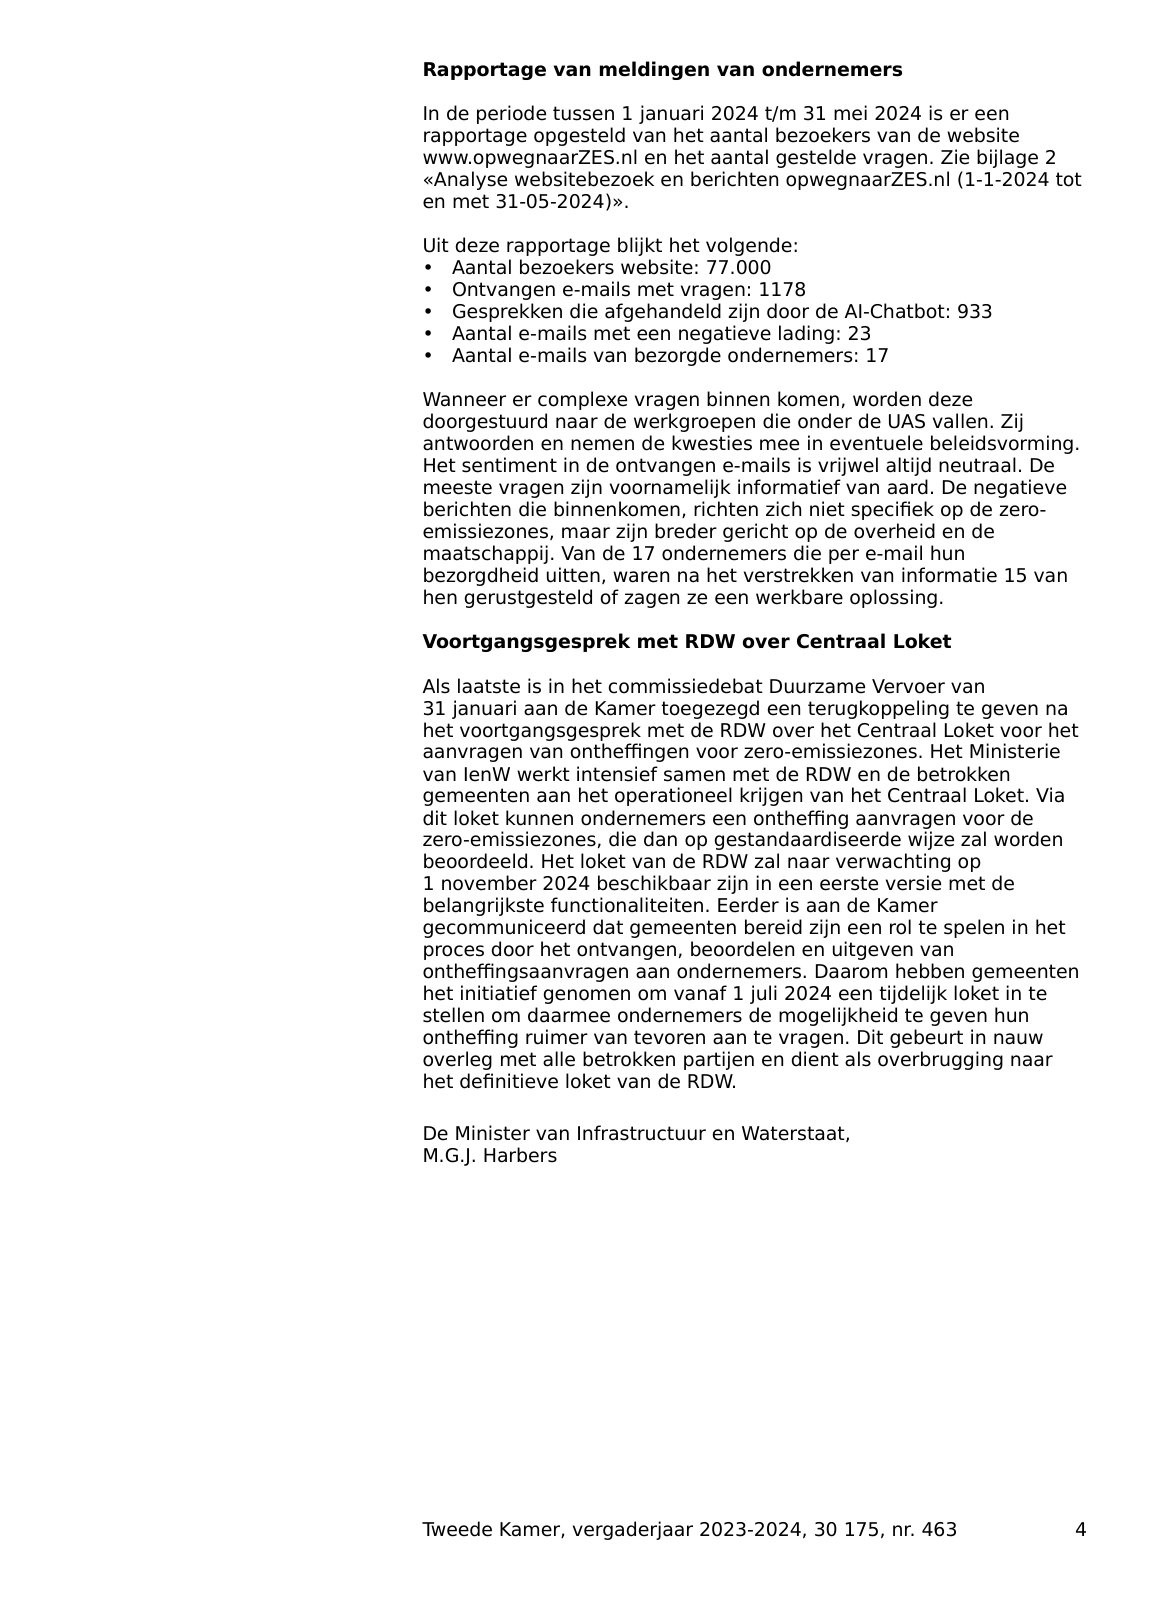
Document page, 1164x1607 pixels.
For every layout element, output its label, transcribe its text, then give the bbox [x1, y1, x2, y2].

text • Ontvangen e-mails met vragen: 1178 [422, 279, 1087, 301]
text Wanneer er complexe vragen binnen komen, worden deze doorgestuurd naar de werkgroepen die onder de UAS vallen. Zij antwoorden en nemen de kwesties mee in eventuele beleidsvorming. Het sentiment in de ontvangen e-mails is vrijwel altijd neutraal. De meeste vragen zijn voornamelijk informatief van aard. De negatieve berichten die binnenkomen, richten zich niet specifiek op de zero-emissiezones, maar zijn breder gericht op de overheid en de maatschappij. Van de 17 ondernemers die per e-mail hun bezorgdheid uitten, waren na het verstrekken van informatie 15 van hen gerustgesteld of zagen ze een werkbare oplossing. [422, 389, 1087, 609]
text • Aantal bezoekers website: 77.000 [422, 257, 1087, 279]
text • Gesprekken die afgehandeld zijn door de AI-Chatbot: 933 [422, 301, 1087, 323]
text Als laatste is in het commissiedebat Duurzame Vervoer van 31 januari aan de Kamer toegezegd een terugkoppeling te geven na het voortgangsgesprek met de RDW over het Centraal Loket voor het aanvragen van ontheffingen voor zero-emissiezones. Het Ministerie van IenW werkt intensief samen met de RDW en de betrokken gemeenten aan het operationeel krijgen van het Centraal Loket. Via dit loket kunnen ondernemers een ontheffing aanvragen voor de zero-emissiezones, die dan op gestandaardiseerde wijze zal worden beoordeeld. Het loket van de RDW zal naar verwachting op 1 november 2024 beschikbaar zijn in een eerste versie met de belangrijkste functionaliteiten. Eerder is aan de Kamer gecommuniceerd dat gemeenten bereid zijn een rol te spelen in het proces door het ontvangen, beoordelen en uitgeven van ontheffingsaanvragen aan ondernemers. Daarom hebben gemeenten het initiatief genomen om vanaf 1 juli 2024 een tijdelijk loket in te stellen om daarmee ondernemers de mogelijkheid te geven hun ontheffing ruimer van tevoren aan te vragen. Dit gebeurt in nauw overleg met alle betrokken partijen en dient als overbrugging naar het definitieve loket van de RDW. [422, 676, 1087, 1093]
text • Aantal e-mails met een negatieve lading: 23 [422, 323, 1087, 345]
text • Aantal e-mails van bezorgde ondernemers: 17 [422, 345, 1087, 367]
text Uit deze rapportage blijkt het volgende: [422, 235, 1087, 257]
subtitle Voortgangsgesprek met RDW over Centraal Loket [422, 631, 1087, 653]
text In de periode tussen 1 januari 2024 t/m 31 mei 2024 is er een rapportage opgesteld van het aantal bezoekers van de website www.opwegnaarZES.nl en het aantal gestelde vragen. Zie bijlage 2 «Analyse websitebezoek en berichten opwegnaarZES.nl (1-1-2024 tot en met 31-05-2024)». [422, 103, 1087, 213]
subtitle Rapportage van meldingen van ondernemers [422, 59, 1087, 81]
text De Minister van Infrastructuur en Waterstaat, M.G.J. Harbers [422, 1123, 1087, 1167]
